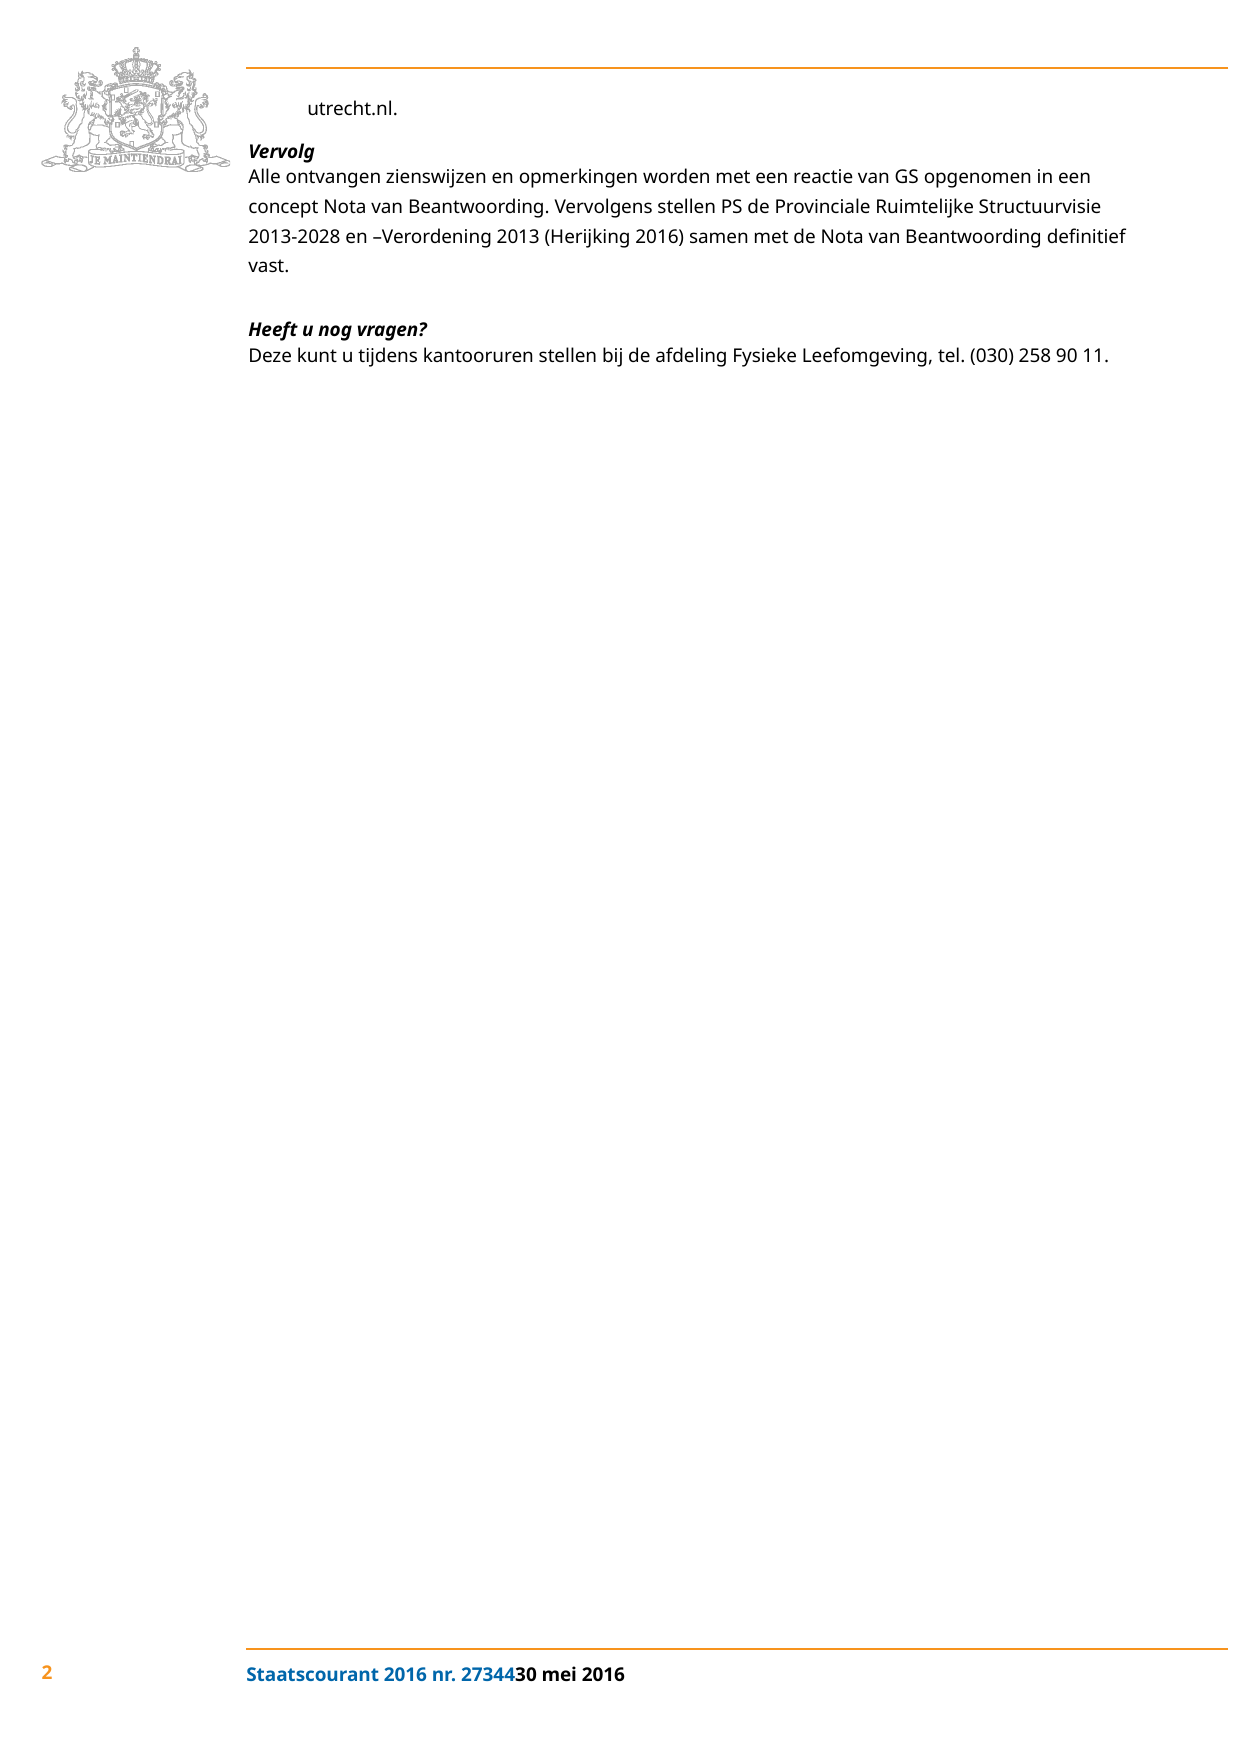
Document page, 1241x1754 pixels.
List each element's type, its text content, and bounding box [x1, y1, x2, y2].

picture [41, 47, 231, 172]
text Vervolg [248, 138, 1152, 164]
text Deze kunt u tijdens kantooruren stellen bij de afdeling Fysieke Leefomgeving, tel. (030) 258 90 11. [248, 342, 1152, 368]
text Heeft u nog vragen? [248, 316, 1152, 342]
text Alle ontvangen zienswijzen en opmerkingen worden met een reactie van GS opgenomen in een concept Nota van Beantwoording. Vervolgens stellen PS de Provinciale Ruimtelijke Structuurvisie 2013-2028 en –Verordening 2013 (Herijking 2016) samen met de Nota van Beantwoording definitief vast. [248, 164, 1152, 278]
list utrecht.nl. [248, 95, 1152, 121]
